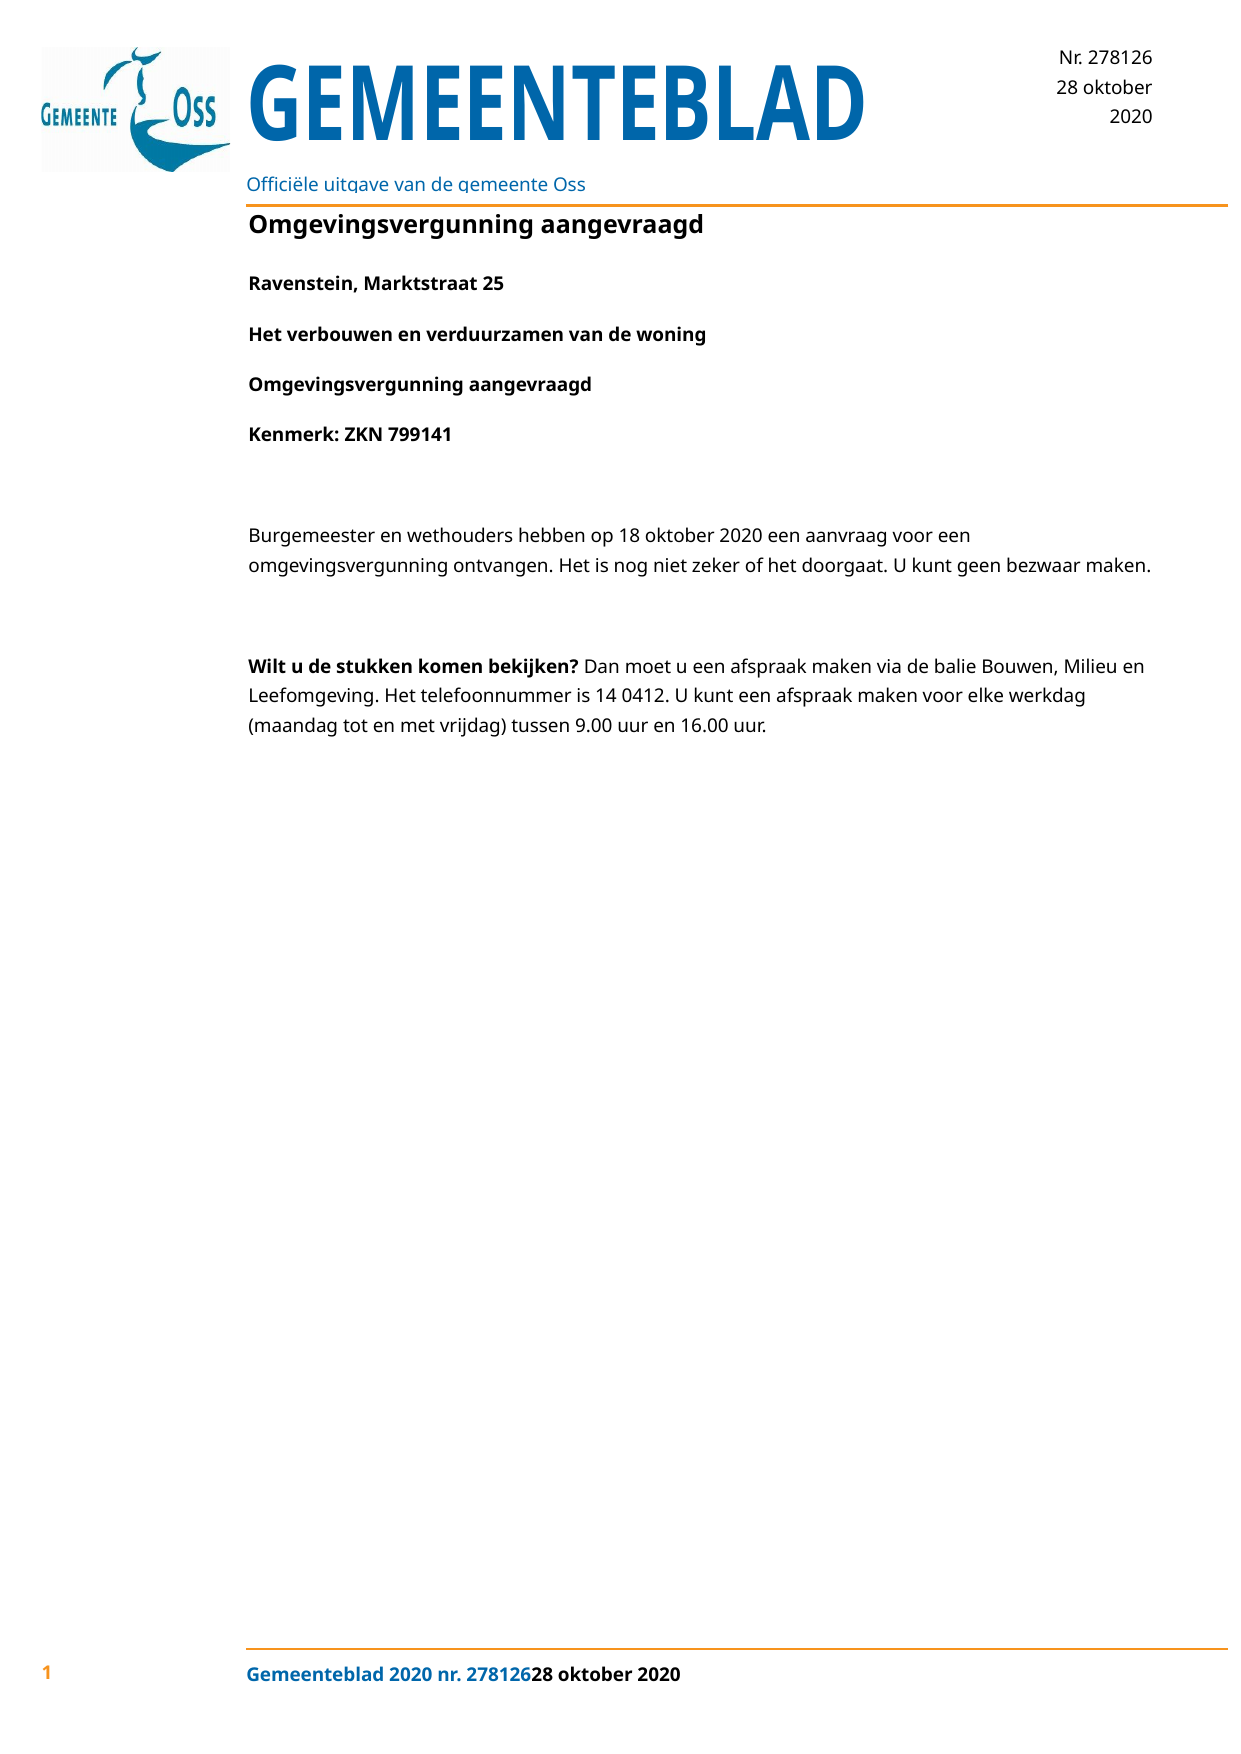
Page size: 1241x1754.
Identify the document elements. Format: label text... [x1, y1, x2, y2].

text Omgevingsvergunning aangevraagd [248, 371, 1152, 397]
text Ravenstein, Marktstraat 25 [248, 270, 1152, 296]
text Het verbouwen en verduurzamen van de woning [248, 321, 1152, 346]
picture [41, 47, 231, 172]
text Omgevingsvergunning aangevraagd [248, 207, 1152, 241]
text Burgemeester en wethouders hebben op 18 oktober 2020 een aanvraag voor een omgevingsvergunning ontvangen. Het is nog niet zeker of het doorgaat. U kunt geen bezwaar maken. [248, 522, 1152, 578]
text Kenmerk: ZKN 799141 [248, 422, 1152, 447]
text Wilt u de stukken komen bekijken? Dan moet u een afspraak maken via de balie Bouwen, Milieu en Leefomgeving. Het telefoonnummer is 14 0412. U kunt een afspraak maken voor elke werkdag (maandag tot en met vrijdag) tussen 9.00 uur en 16.00 uur. [248, 653, 1152, 738]
